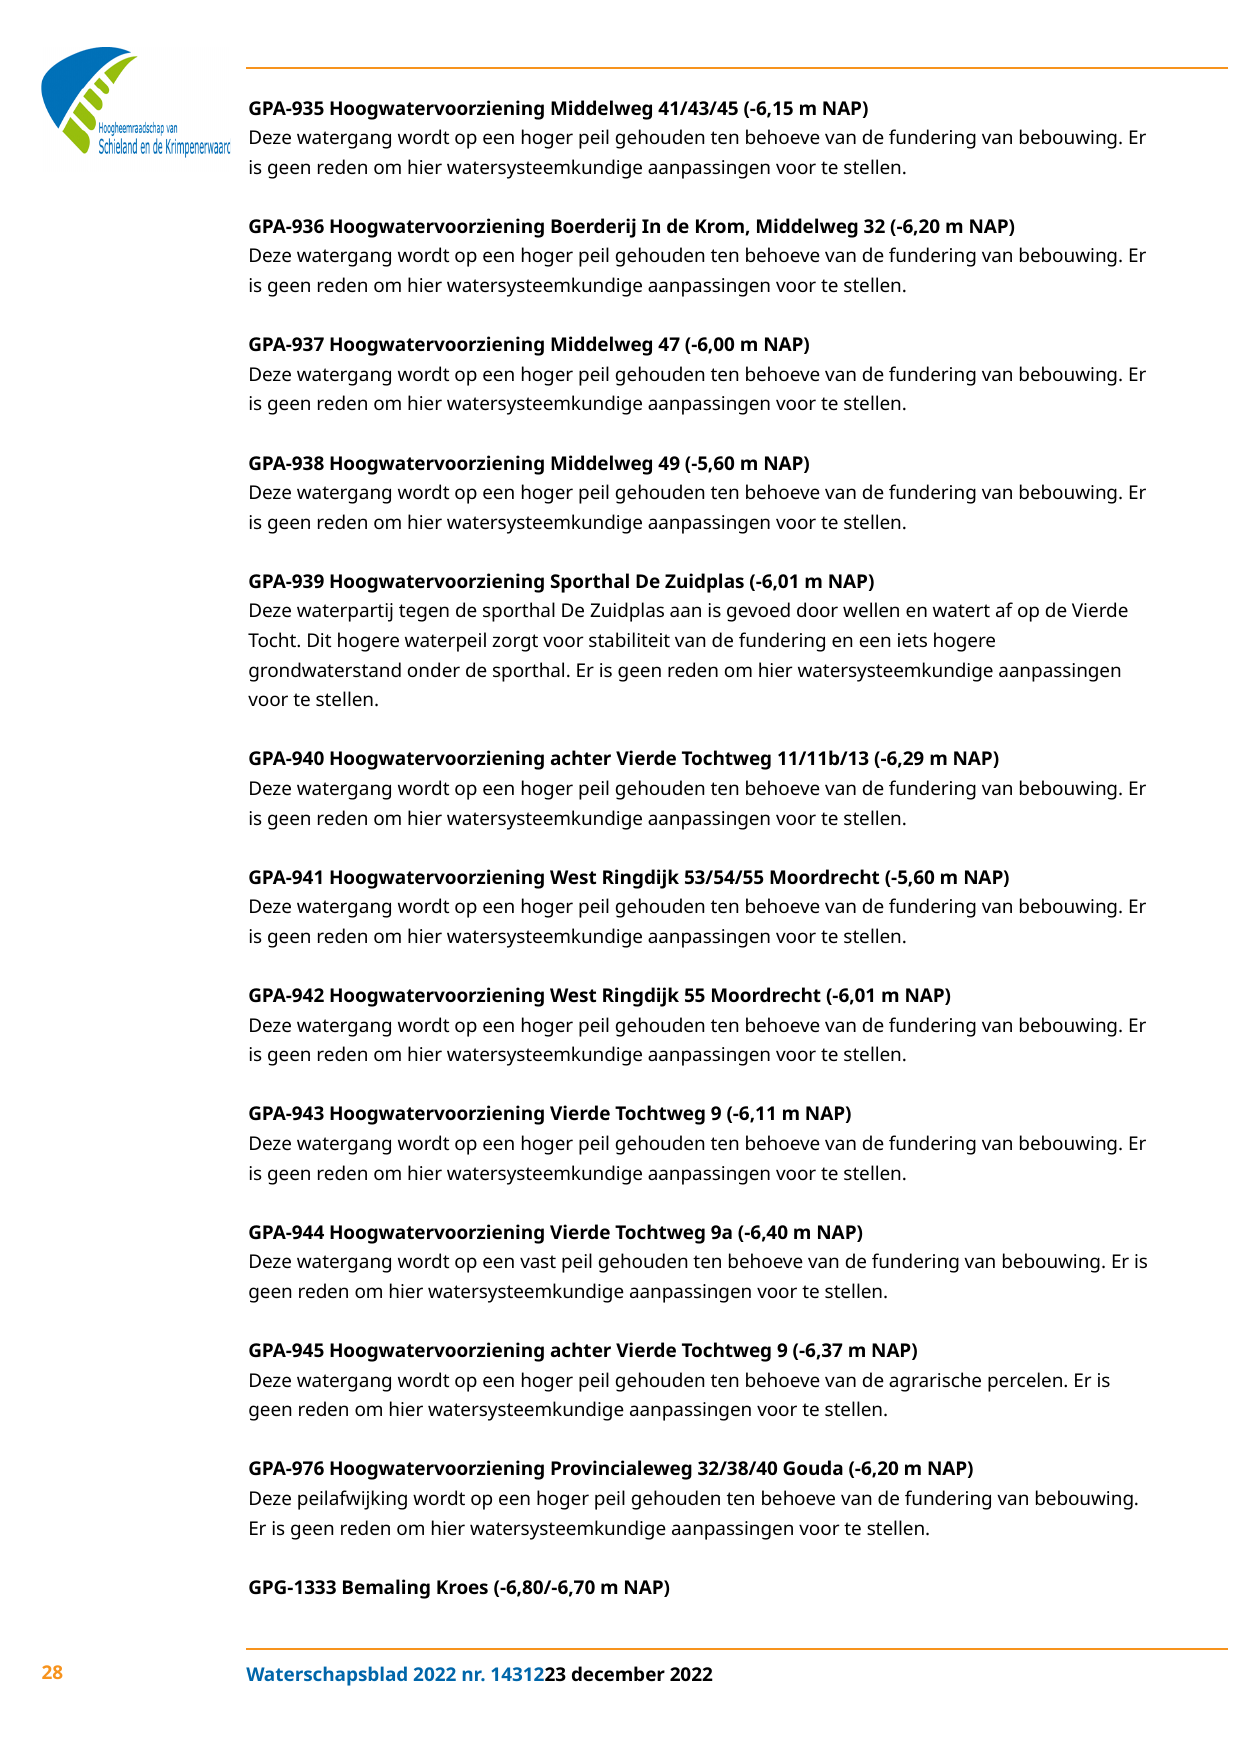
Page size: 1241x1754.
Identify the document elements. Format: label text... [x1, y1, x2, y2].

text GPA-942 Hoogwatervoorziening West Ringdijk 55 Moordrecht (-6,01 m NAP) [248, 982, 1152, 1008]
text GPA-937 Hoogwatervoorziening Middelweg 47 (-6,00 m NAP) [248, 331, 1152, 357]
text Deze watergang wordt op een hoger peil gehouden ten behoeve van de fundering van bebouwing. Er is geen reden om hier watersysteemkundige aanpassingen voor te stellen. [248, 1130, 1152, 1186]
text GPA-940 Hoogwatervoorziening achter Vierde Tochtweg 11/11b/13 (-6,29 m NAP) [248, 746, 1152, 771]
text GPA-939 Hoogwatervoorziening Sporthal De Zuidplas (-6,01 m NAP) [248, 568, 1152, 594]
text GPG-1333 Bemaling Kroes (-6,80/-6,70 m NAP) [248, 1574, 1152, 1600]
picture [41, 47, 231, 172]
text GPA-943 Hoogwatervoorziening Vierde Tochtweg 9 (-6,11 m NAP) [248, 1101, 1152, 1126]
text Deze watergang wordt op een vast peil gehouden ten behoeve van de fundering van bebouwing. Er is geen reden om hier watersysteemkundige aanpassingen voor te stellen. [248, 1248, 1152, 1304]
text GPA-941 Hoogwatervoorziening West Ringdijk 53/54/55 Moordrecht (-5,60 m NAP) [248, 864, 1152, 890]
text Deze peilafwijking wordt op een hoger peil gehouden ten behoeve van de fundering van bebouwing. Er is geen reden om hier watersysteemkundige aanpassingen voor te stellen. [248, 1485, 1152, 1541]
text Deze watergang wordt op een hoger peil gehouden ten behoeve van de fundering van bebouwing. Er is geen reden om hier watersysteemkundige aanpassingen voor te stellen. [248, 243, 1152, 298]
text Deze watergang wordt op een hoger peil gehouden ten behoeve van de agrarische percelen. Er is geen reden om hier watersysteemkundige aanpassingen voor te stellen. [248, 1367, 1152, 1422]
text Deze waterpartij tegen de sporthal De Zuidplas aan is gevoed door wellen en watert af op de Vierde Tocht. Dit hogere waterpeil zorgt voor stabiliteit van de fundering en een iets hogere grondwaterstand onder de sporthal. Er is geen reden om hier watersysteemkundige aanpassingen voor te stellen. [248, 598, 1152, 712]
text GPA-935 Hoogwatervoorziening Middelweg 41/43/45 (-6,15 m NAP) [248, 95, 1152, 121]
text GPA-936 Hoogwatervoorziening Boerderij In de Krom, Middelweg 32 (-6,20 m NAP) [248, 213, 1152, 239]
text Deze watergang wordt op een hoger peil gehouden ten behoeve van de fundering van bebouwing. Er is geen reden om hier watersysteemkundige aanpassingen voor te stellen. [248, 775, 1152, 831]
text Deze watergang wordt op een hoger peil gehouden ten behoeve van de fundering van bebouwing. Er is geen reden om hier watersysteemkundige aanpassingen voor te stellen. [248, 124, 1152, 180]
text GPA-945 Hoogwatervoorziening achter Vierde Tochtweg 9 (-6,37 m NAP) [248, 1337, 1152, 1363]
text GPA-944 Hoogwatervoorziening Vierde Tochtweg 9a (-6,40 m NAP) [248, 1219, 1152, 1245]
text Deze watergang wordt op een hoger peil gehouden ten behoeve van de fundering van bebouwing. Er is geen reden om hier watersysteemkundige aanpassingen voor te stellen. [248, 1012, 1152, 1067]
text GPA-938 Hoogwatervoorziening Middelweg 49 (-5,60 m NAP) [248, 450, 1152, 476]
text Deze watergang wordt op een hoger peil gehouden ten behoeve van de fundering van bebouwing. Er is geen reden om hier watersysteemkundige aanpassingen voor te stellen. [248, 893, 1152, 949]
text Deze watergang wordt op een hoger peil gehouden ten behoeve van de fundering van bebouwing. Er is geen reden om hier watersysteemkundige aanpassingen voor te stellen. [248, 361, 1152, 416]
text Deze watergang wordt op een hoger peil gehouden ten behoeve van de fundering van bebouwing. Er is geen reden om hier watersysteemkundige aanpassingen voor te stellen. [248, 479, 1152, 535]
text GPA-976 Hoogwatervoorziening Provincialeweg 32/38/40 Gouda (-6,20 m NAP) [248, 1456, 1152, 1481]
